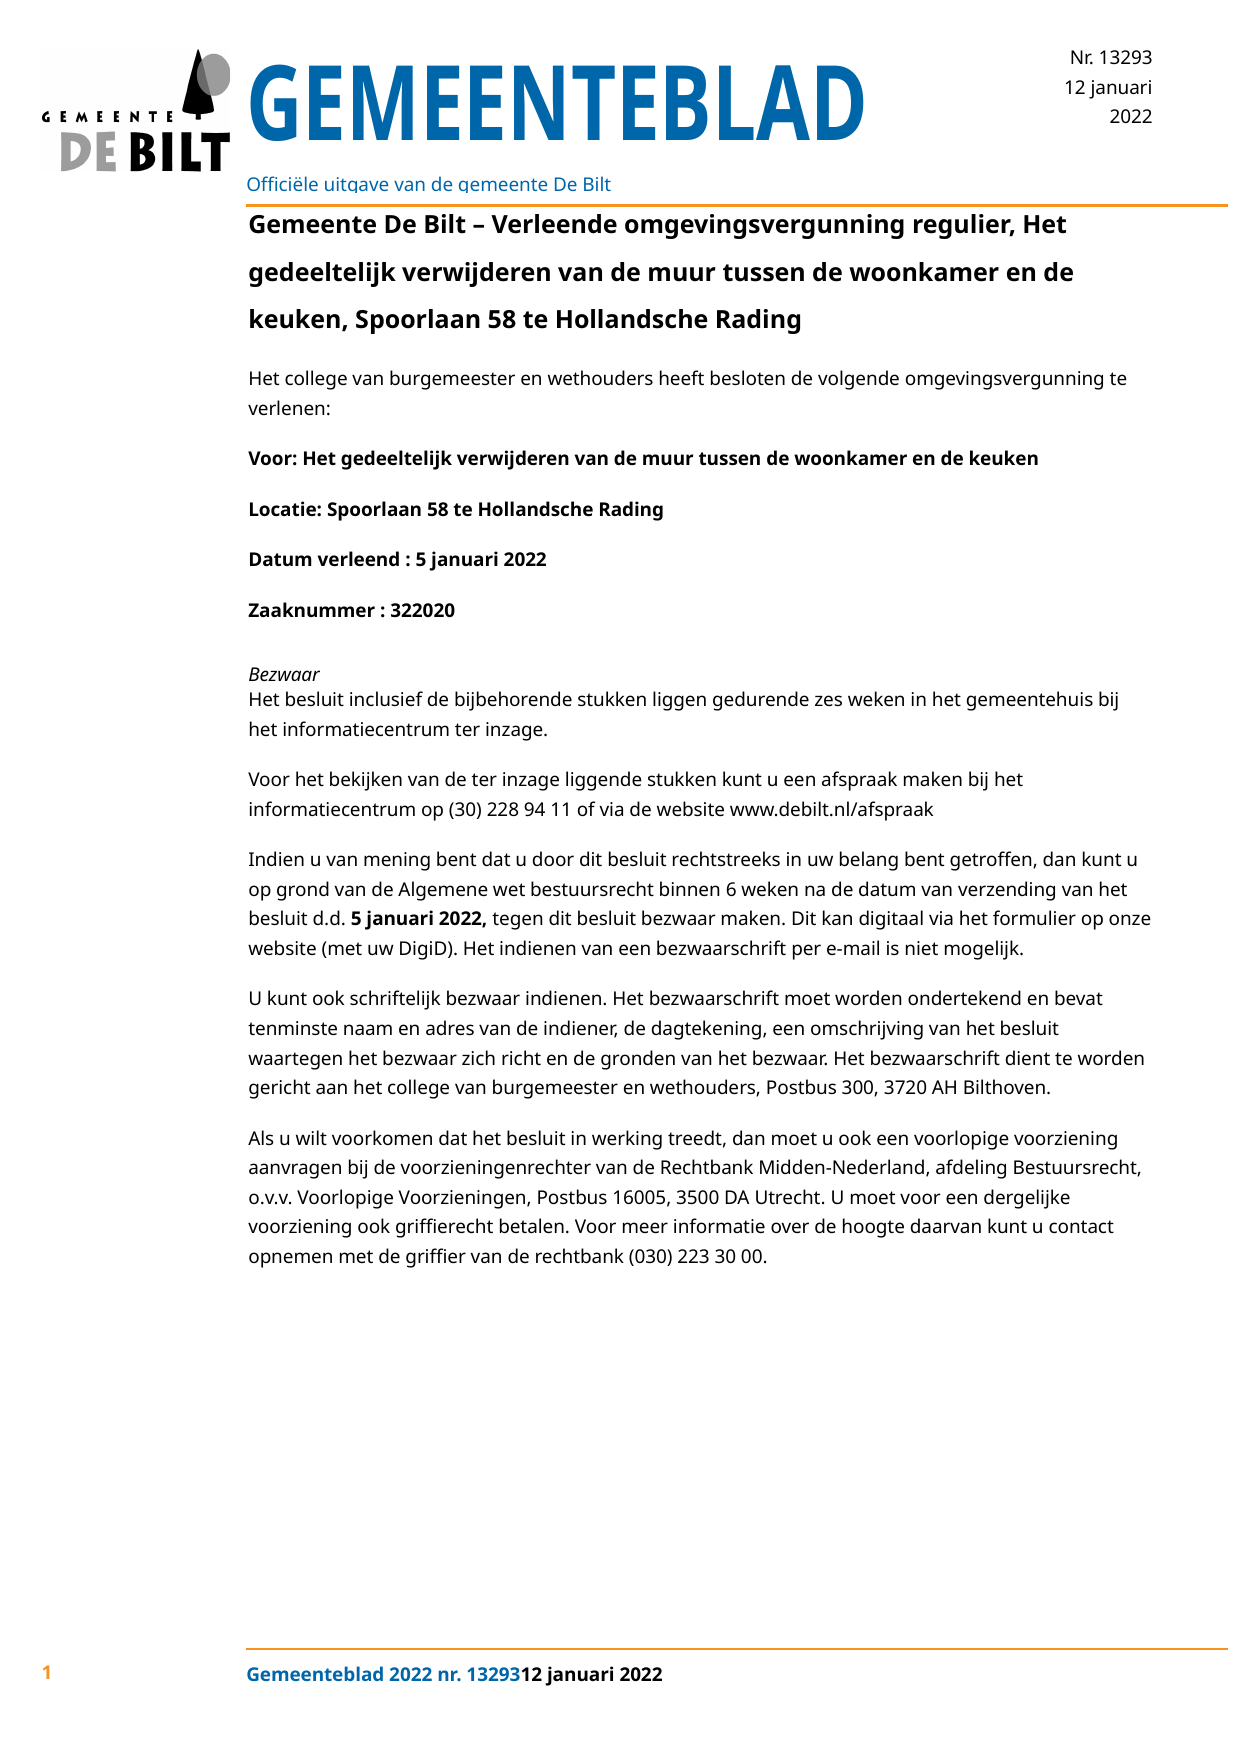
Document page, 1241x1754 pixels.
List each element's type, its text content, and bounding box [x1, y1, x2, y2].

text Datum verleend : 5 januari 2022 [248, 546, 1152, 572]
text U kunt ook schriftelijk bezwaar indienen. Het bezwaarschrift moet worden ondertekend en bevat tenminste naam en adres van de indiener, de dagtekening, een omschrijving van het besluit waartegen het bezwaar zich richt en de gronden van het bezwaar. Het bezwaarschrift dient te worden gericht aan het college van burgemeester en wethouders, Postbus 300, 3720 AH Bilthoven. [248, 986, 1152, 1100]
text Bezwaar [248, 661, 1152, 686]
text Voor het bekijken van de ter inzage liggende stukken kunt u een afspraak maken bij het informatiecentrum op (30) 228 94 11 of via de website www.debilt.nl/afspraak [248, 766, 1152, 822]
picture [41, 47, 231, 172]
text Het college van burgemeester en wethouders heeft besloten de volgende omgevingsvergunning te verlenen: [248, 366, 1152, 421]
text Het besluit inclusief de bijbehorende stukken liggen gedurende zes weken in het gemeentehuis bij het informatiecentrum ter inzage. [248, 686, 1152, 742]
text Als u wilt voorkomen dat het besluit in werking treedt, dan moet u ook een voorlopige voorziening aanvragen bij de voorzieningenrechter van de Rechtbank Midden-Nederland, afdeling Bestuursrecht, o.v.v. Voorlopige Voorzieningen, Postbus 16005, 3500 DA Utrecht. U moet voor een dergelijke voorziening ook griffierecht betalen. Voor meer informatie over de hoogte daarvan kunt u contact opnemen met de griffier van de rechtbank (030) 223 30 00. [248, 1125, 1152, 1269]
text Gemeente De Bilt – Verleende omgevingsvergunning regulier, Het gedeeltelijk verwijderen van de muur tussen de woonkamer en de keuken, Spoorlaan 58 te Hollandsche Rading [248, 207, 1152, 336]
text Zaaknummer : 322020 [248, 597, 1152, 622]
text Indien u van mening bent dat u door dit besluit rechtstreeks in uw belang bent getroffen, dan kunt u op grond van de Algemene wet bestuursrecht binnen 6 weken na de datum van verzending van het besluit d.d. 5 januari 2022, tegen dit besluit bezwaar maken. Dit kan digitaal via het formulier op onze website (met uw DigiD). Het indienen van een bezwaarschrift per e-mail is niet mogelijk. [248, 846, 1152, 961]
text Locatie: Spoorlaan 58 te Hollandsche Rading [248, 496, 1152, 522]
text Voor: Het gedeeltelijk verwijderen van de muur tussen de woonkamer en de keuken [248, 446, 1152, 471]
